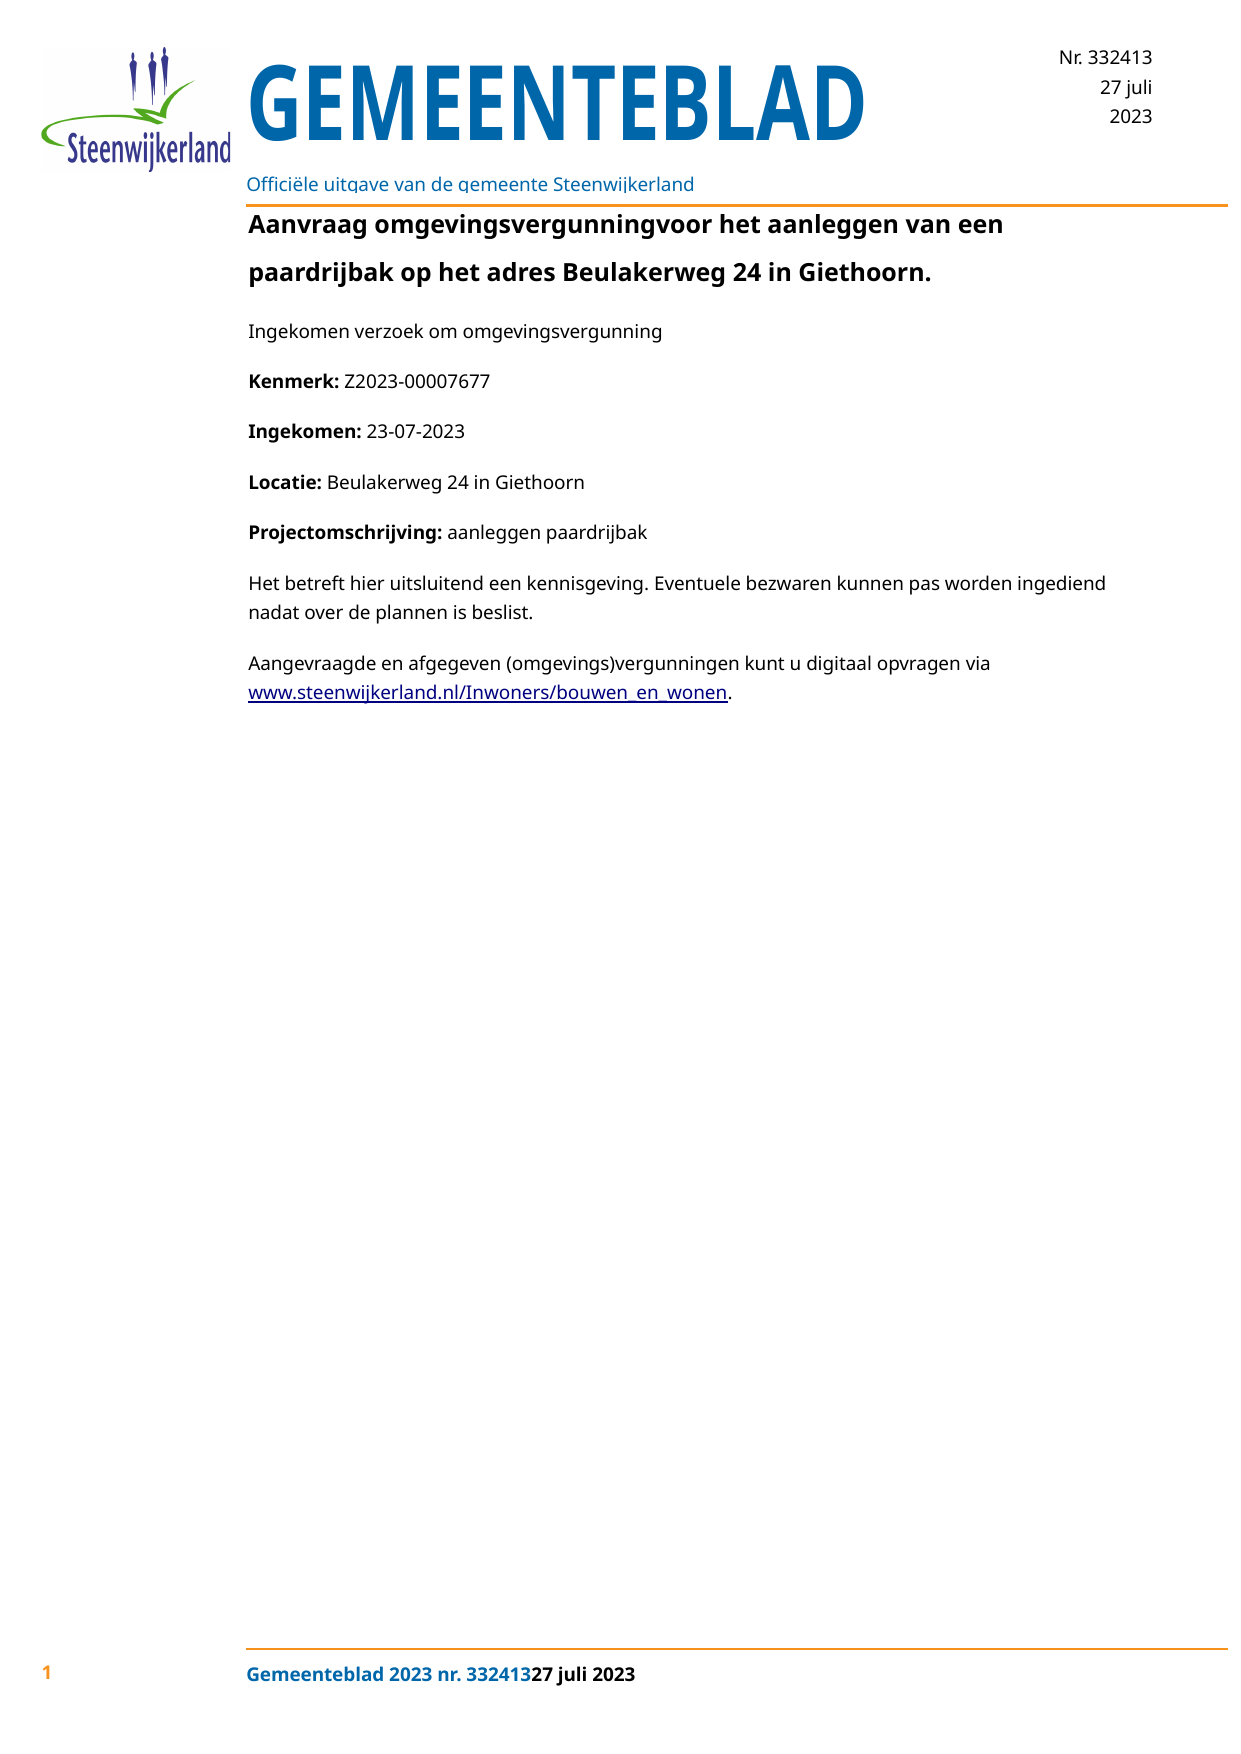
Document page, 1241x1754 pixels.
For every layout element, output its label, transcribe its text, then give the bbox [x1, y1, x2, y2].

text Ingekomen verzoek om omgevingsvergunning [248, 318, 1152, 344]
text Aangevraagde en afgegeven (omgevings)vergunningen kunt u digitaal opvragen via www.steenwijkerland.nl/Inwoners/bouwen_en_wonen. [248, 650, 1152, 705]
text Ingekomen: 23-07-2023 [248, 419, 1152, 444]
picture [41, 47, 231, 172]
text Het betreft hier uitsluitend een kennisgeving. Eventuele bezwaren kunnen pas worden ingediend nadat over de plannen is beslist. [248, 570, 1152, 625]
text Locatie: Beulakerweg 24 in Giethoorn [248, 469, 1152, 495]
text Aanvraag omgevingsvergunningvoor het aanleggen van een paardrijbak op het adres Beulakerweg 24 in Giethoorn. [248, 207, 1152, 288]
text Kenmerk: Z2023-00007677 [248, 368, 1152, 394]
text Projectomschrijving: aanleggen paardrijbak [248, 519, 1152, 545]
